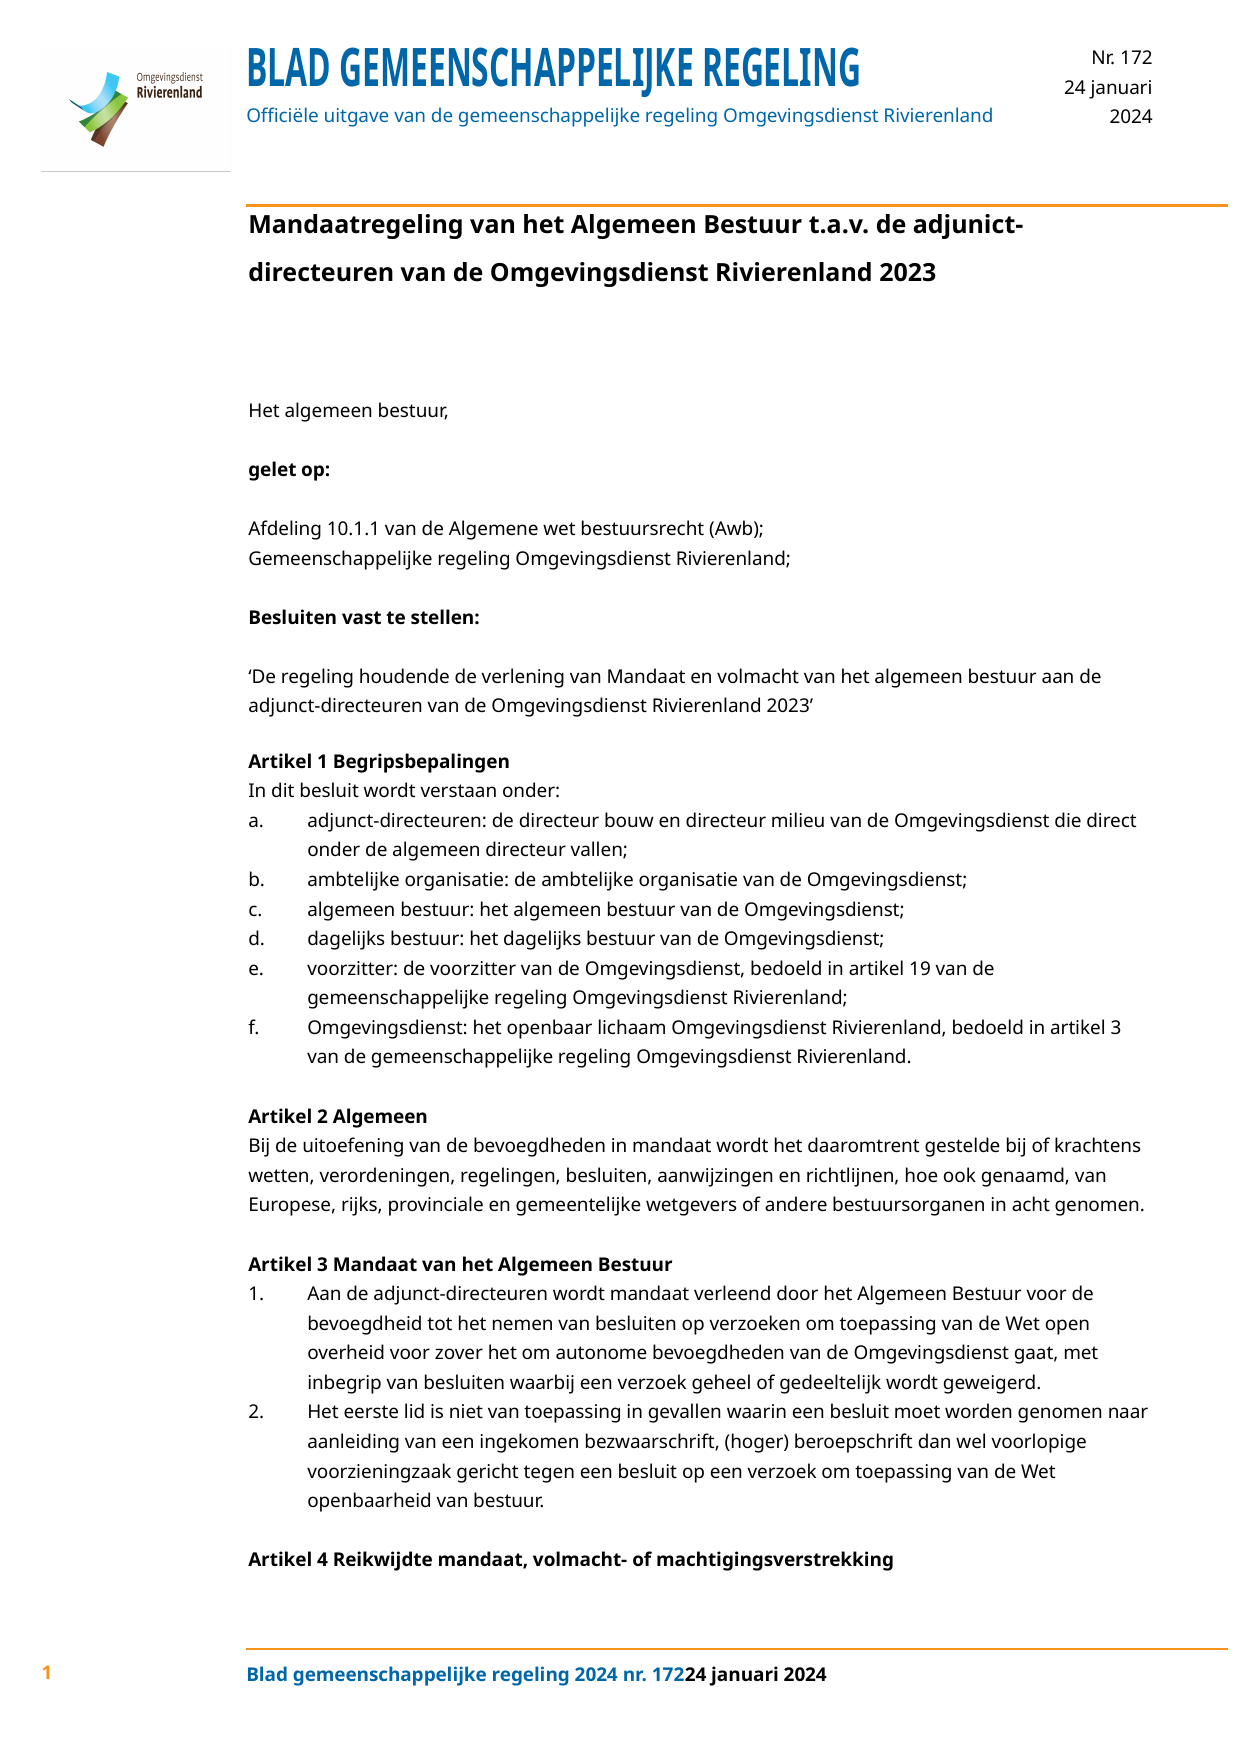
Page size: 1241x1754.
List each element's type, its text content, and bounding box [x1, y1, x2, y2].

text ‘De regeling houdende de verlening van Mandaat en volmacht van het algemeen bestuur aan de adjunct-directeuren van de Omgevingsdienst Rivierenland 2023’ [248, 663, 1152, 718]
list voorzitter: de voorzitter van de Omgevingsdienst, bedoeld in artikel 19 van de gemeenschappelijke regeling Omgevingsdienst Rivierenland; [248, 955, 1152, 1010]
text Bij de uitoefening van de bevoegdheden in mandaat wordt het daaromtrent gestelde bij of krachtens wetten, verordeningen, regelingen, besluiten, aanwijzingen en richtlijnen, hoe ook genaamd, van Europese, rijks, provinciale en gemeentelijke wetgevers of andere bestuursorganen in acht genomen. [248, 1132, 1152, 1217]
list ambtelijke organisatie: de ambtelijke organisatie van de Omgevingsdienst; [248, 866, 1152, 892]
text Het algemeen bestuur, [248, 397, 1152, 422]
text Mandaatregeling van het Algemeen Bestuur t.a.v. de adjunict-directeuren van de Omgevingsdienst Rivierenland 2023 [248, 207, 1152, 288]
list Het eerste lid is niet van toepassing in gevallen waarin een besluit moet worden genomen naar aanleiding van een ingekomen bezwaarschrift, (hoger) beroepschrift dan wel voorlopige voorzieningzaak gericht tegen een besluit op een verzoek om toepassing van de Wet openbaarheid van bestuur. [248, 1399, 1152, 1513]
text Artikel 4 Reikwijdte mandaat, volmacht- of machtigingsverstrekking [248, 1547, 1152, 1572]
text Gemeenschappelijke regeling Omgevingsdienst Rivierenland; [248, 545, 1152, 570]
text Artikel 1 Begripsbepalingen [248, 748, 1152, 774]
text Artikel 2 Algemeen [248, 1103, 1152, 1129]
list adjunct-directeuren: de directeur bouw en directeur milieu van de Omgevingsdienst die direct onder de algemeen directeur vallen; [248, 807, 1152, 862]
text In dit besluit wordt verstaan onder: [248, 777, 1152, 803]
list Omgevingsdienst: het openbaar lichaam Omgevingsdienst Rivierenland, bedoeld in artikel 3 van de gemeenschappelijke regeling Omgevingsdienst Rivierenland. [248, 1014, 1152, 1069]
text Afdeling 10.1.1 van de Algemene wet bestuursrecht (Awb); [248, 515, 1152, 541]
text Artikel 3 Mandaat van het Algemeen Bestuur [248, 1251, 1152, 1277]
list dagelijks bestuur: het dagelijks bestuur van de Omgevingsdienst; [248, 925, 1152, 951]
text Besluiten vast te stellen: [248, 604, 1152, 629]
list algemeen bestuur: het algemeen bestuur van de Omgevingsdienst; [248, 896, 1152, 922]
list Aan de adjunct-directeuren wordt mandaat verleend door het Algemeen Bestuur voor de bevoegdheid tot het nemen van besluiten op verzoeken om toepassing van de Wet open overheid voor zover het om autonome bevoegdheden van de Omgevingsdienst gaat, met inbegrip van besluiten waarbij een verzoek geheel of gedeeltelijk wordt geweigerd. [248, 1280, 1152, 1395]
text gelet op: [248, 456, 1152, 482]
picture [41, 47, 231, 172]
